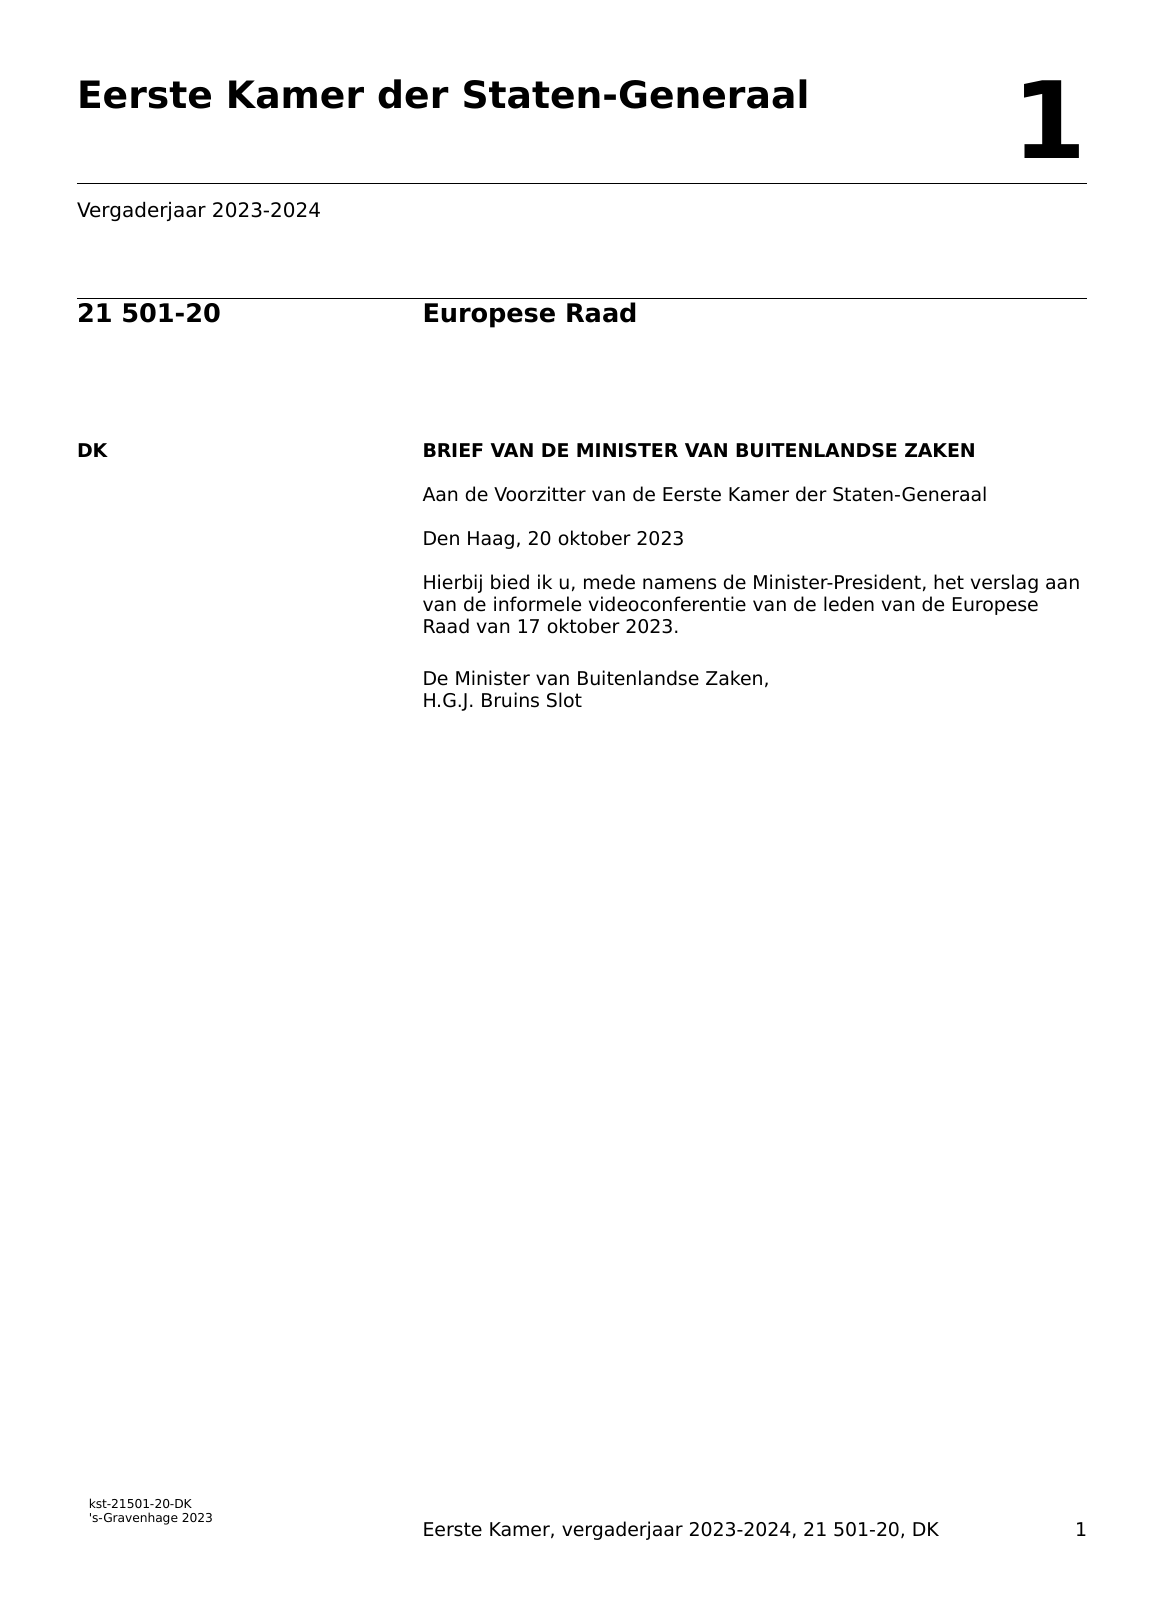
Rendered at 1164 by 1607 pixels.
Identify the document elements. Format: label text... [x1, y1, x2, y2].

table_cell Vergaderjaar 2023-2024 [77, 184, 1087, 298]
text Hierbij bied ik u, mede namens de Minister-President, het verslag aan van de informele videoconferentie van de leden van de Europese Raad van 17 oktober 2023. [422, 572, 1087, 638]
subtitle DK BRIEF VAN DE MINISTER VAN BUITENLANDSE ZAKEN [77, 440, 1087, 462]
text Den Haag, 20 oktober 2023 [422, 528, 1087, 550]
text De Minister van Buitenlandse Zaken, H.G.J. Bruins Slot [422, 668, 1087, 712]
table_header 1 [886, 59, 1087, 183]
text kst-21501-20-DK [88, 1497, 323, 1511]
text Aan de Voorzitter van de Eerste Kamer der Staten-Generaal [422, 484, 1087, 506]
subtitle 21 501-20 Europese Raad [77, 299, 1087, 329]
table_header Eerste Kamer der Staten-Generaal [77, 59, 886, 183]
text 's-Gravenhage 2023 [88, 1511, 323, 1525]
